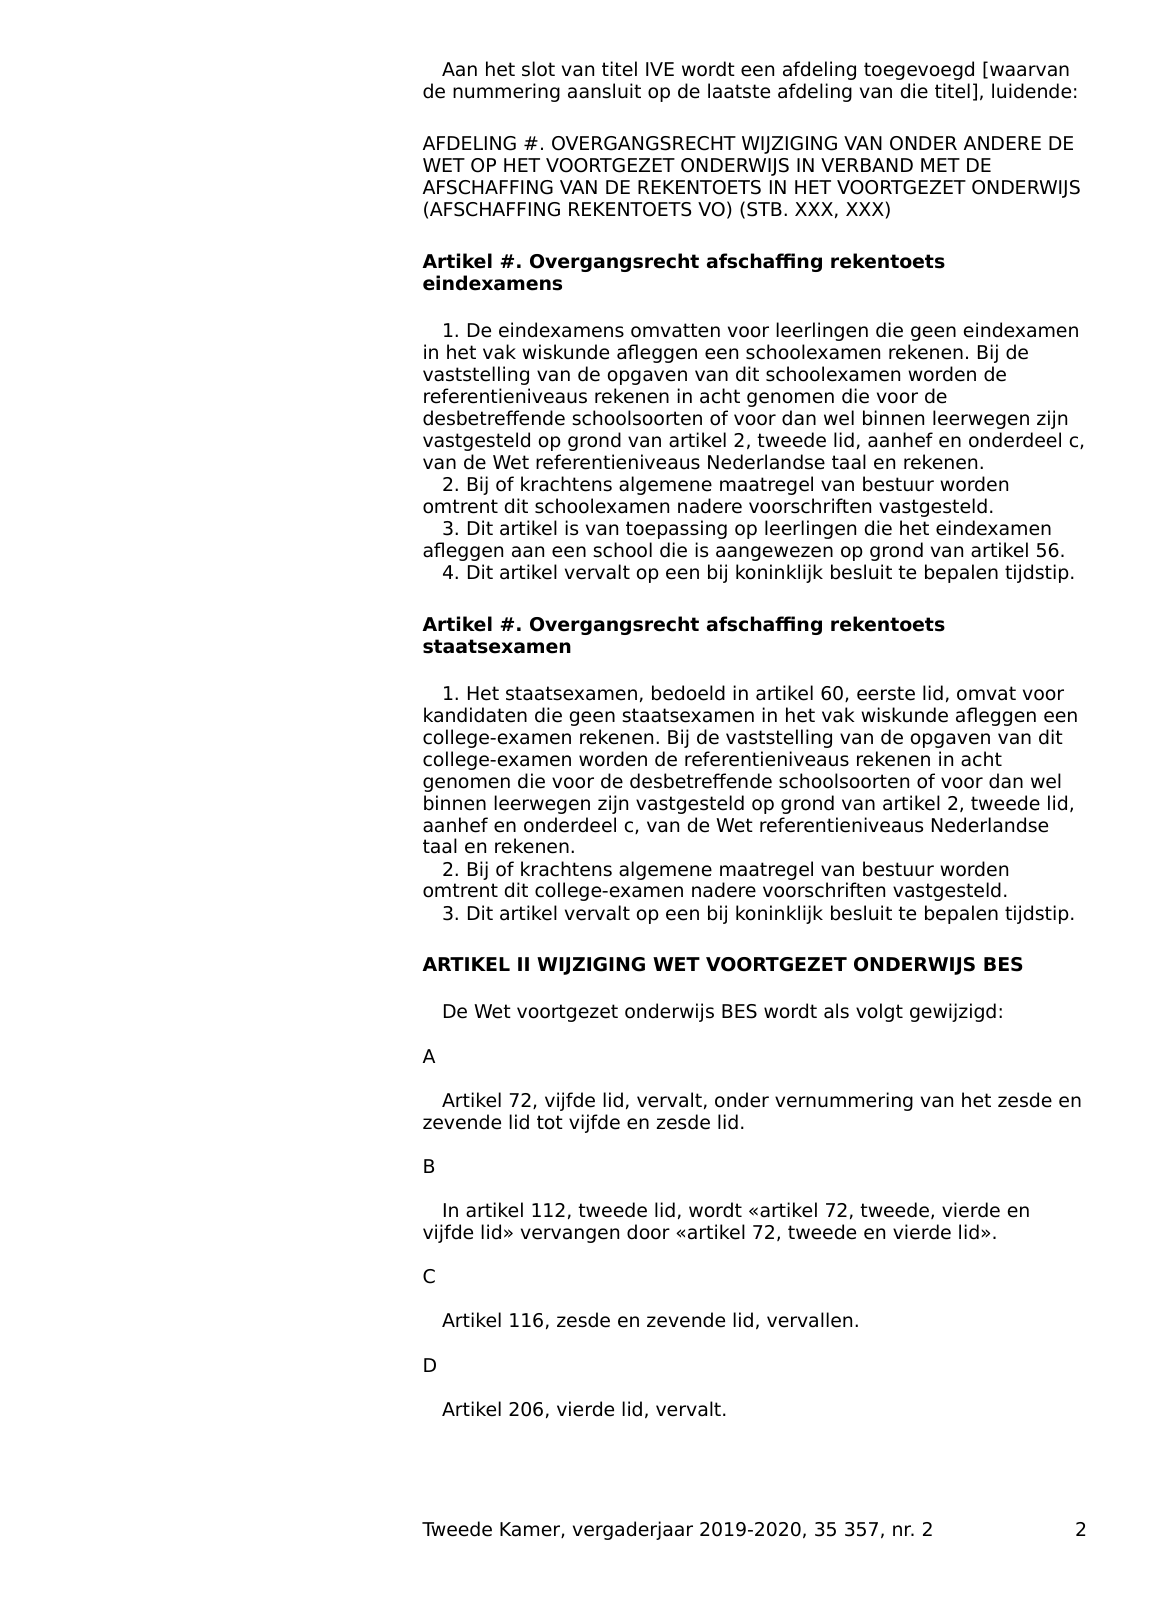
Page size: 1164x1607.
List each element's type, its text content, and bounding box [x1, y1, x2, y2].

text 2. Bij of krachtens algemene maatregel van bestuur worden omtrent dit college-examen nadere voorschriften vastgesteld. [422, 858, 1087, 902]
text 2. Bij of krachtens algemene maatregel van bestuur worden omtrent dit schoolexamen nadere voorschriften vastgesteld. [422, 474, 1087, 518]
text B [422, 1156, 1087, 1178]
text 1. Het staatsexamen, bedoeld in artikel 60, eerste lid, omvat voor kandidaten die geen staatsexamen in het vak wiskunde afleggen een college-examen rekenen. Bij de vaststelling van de opgaven van dit college-examen worden de referentieniveaus rekenen in acht genomen die voor de desbetreffende schoolsoorten of voor dan wel binnen leerwegen zijn vastgesteld op grond van artikel 2, tweede lid, aanhef en onderdeel c, van de Wet referentieniveaus Nederlandse taal en rekenen. [422, 683, 1087, 858]
text D [422, 1354, 1087, 1376]
text In artikel 112, tweede lid, wordt «artikel 72, tweede, vierde en vijfde lid» vervangen door «artikel 72, tweede en vierde lid». [422, 1200, 1087, 1244]
subtitle AFDELING #. OVERGANGSRECHT WIJZIGING VAN ONDER ANDERE DE WET OP HET VOORTGEZET ONDERWIJS IN VERBAND MET DE AFSCHAFFING VAN DE REKENTOETS IN HET VOORTGEZET ONDERWIJS (AFSCHAFFING REKENTOETS VO) (STB. XXX, XXX) [422, 133, 1087, 221]
text 1. De eindexamens omvatten voor leerlingen die geen eindexamen in het vak wiskunde afleggen een schoolexamen rekenen. Bij de vaststelling van de opgaven van dit schoolexamen worden de referentieniveaus rekenen in acht genomen die voor de desbetreffende schoolsoorten of voor dan wel binnen leerwegen zijn vastgesteld op grond van artikel 2, tweede lid, aanhef en onderdeel c, van de Wet referentieniveaus Nederlandse taal en rekenen. [422, 320, 1087, 474]
text A [422, 1046, 1087, 1067]
subtitle ARTIKEL II WIJZIGING WET VOORTGEZET ONDERWIJS BES [422, 954, 1087, 976]
text 3. Dit artikel is van toepassing op leerlingen die het eindexamen afleggen aan een school die is aangewezen op grond van artikel 56. [422, 518, 1087, 562]
subtitle Artikel #. Overgangsrecht afschaffing rekentoets staatsexamen [422, 614, 1087, 658]
text Aan het slot van titel IVE wordt een afdeling toegevoegd [waarvan de nummering aansluit op de laatste afdeling van die titel], luidende: [422, 59, 1087, 103]
text 3. Dit artikel vervalt op een bij koninklijk besluit te bepalen tijdstip. [422, 902, 1087, 924]
text Artikel 116, zesde en zevende lid, vervallen. [422, 1310, 1087, 1332]
text Artikel 72, vijfde lid, vervalt, onder vernummering van het zesde en zevende lid tot vijfde en zesde lid. [422, 1090, 1087, 1134]
text De Wet voortgezet onderwijs BES wordt als volgt gewijzigd: [422, 1001, 1087, 1023]
text C [422, 1266, 1087, 1288]
text 4. Dit artikel vervalt op een bij koninklijk besluit te bepalen tijdstip. [422, 562, 1087, 584]
text Artikel 206, vierde lid, vervalt. [422, 1399, 1087, 1421]
subtitle Artikel #. Overgangsrecht afschaffing rekentoets eindexamens [422, 251, 1087, 295]
